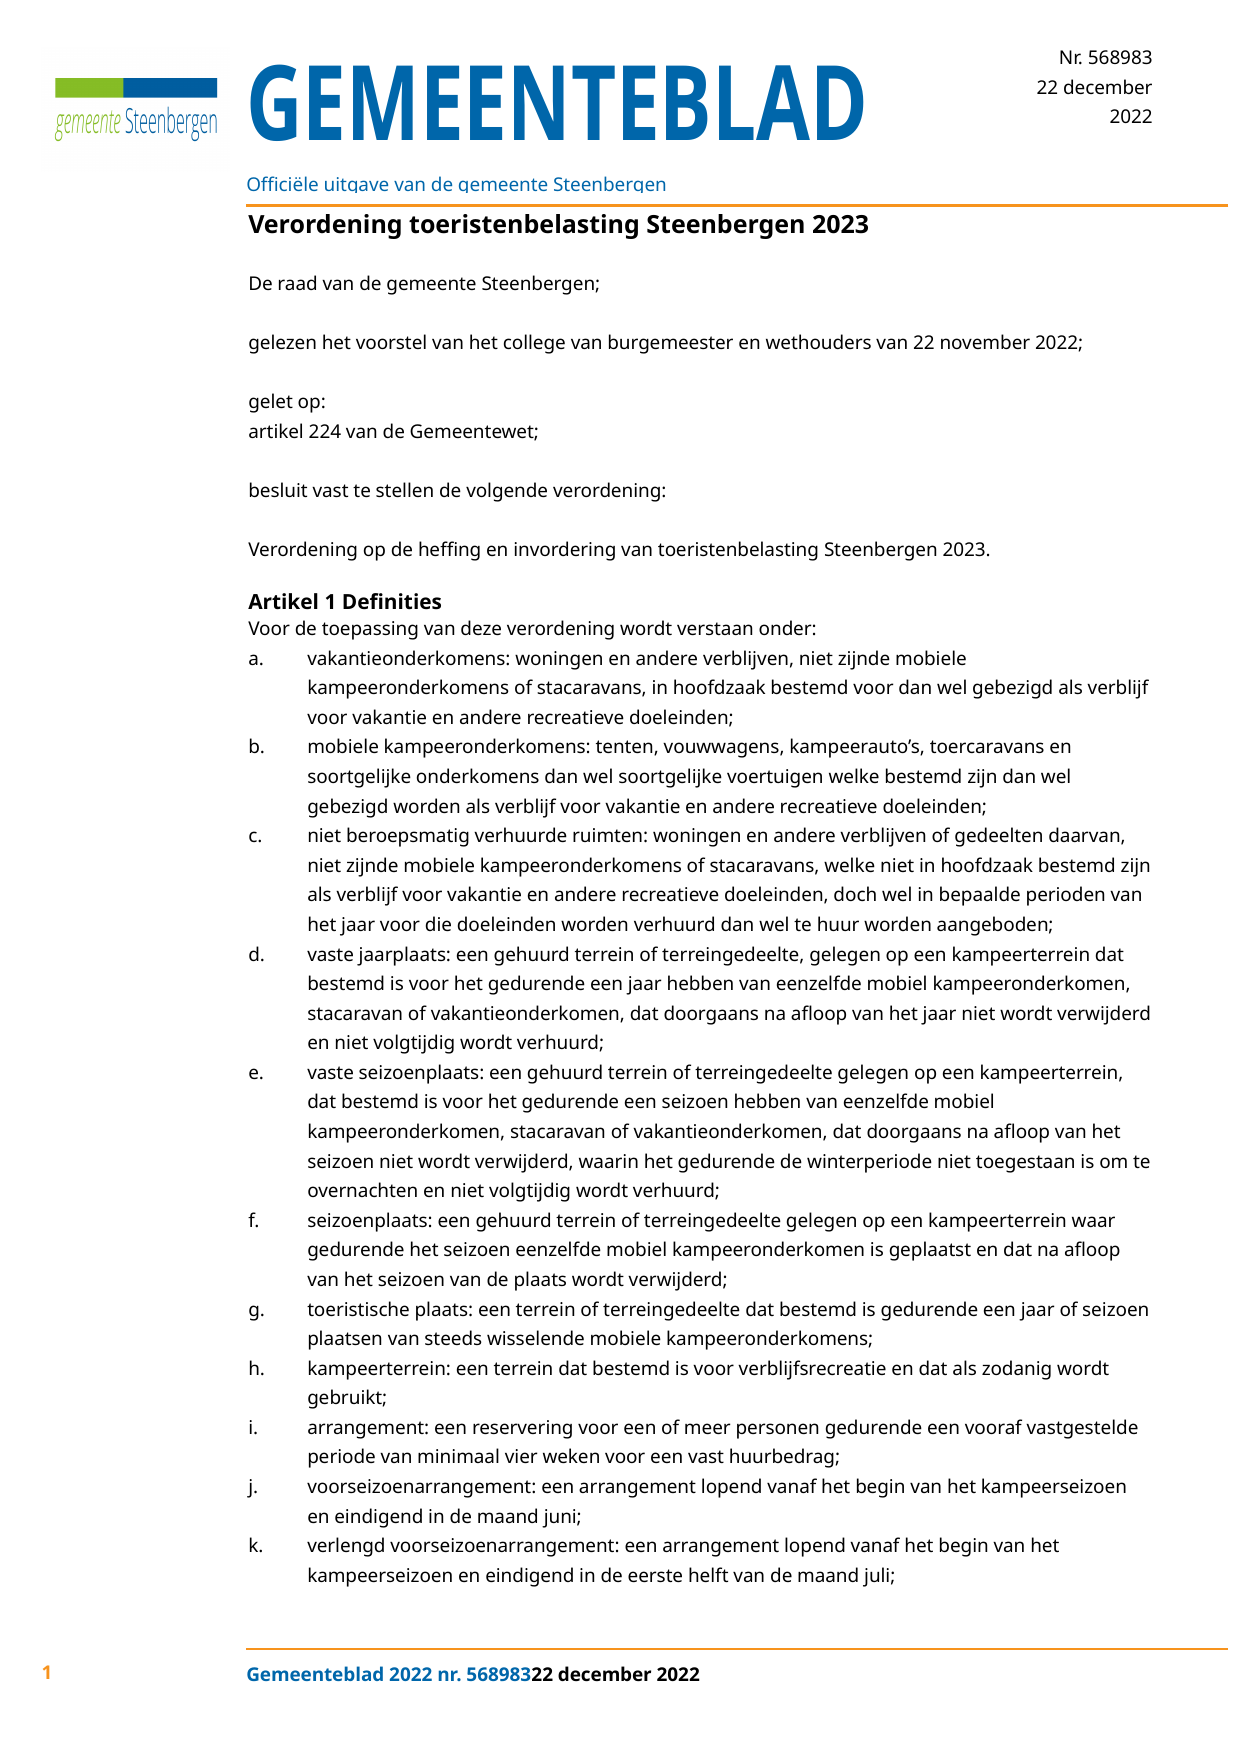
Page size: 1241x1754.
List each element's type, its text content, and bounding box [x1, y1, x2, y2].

list mobiele kampeeronderkomens: tenten, vouwwagens, kampeerauto’s, toercaravans en soortgelijke onderkomens dan wel soortgelijke voertuigen welke bestemd zijn dan wel gebezigd worden als verblijf voor vakantie en andere recreatieve doeleinden; [248, 734, 1152, 819]
text Verordening op de heffing en invordering van toeristenbelasting Steenbergen 2023. [248, 537, 1152, 562]
list seizoenplaats: een gehuurd terrein of terreingedeelte gelegen op een kampeerterrein waar gedurende het seizoen eenzelfde mobiel kampeeronderkomen is geplaatst en dat na afloop van het seizoen van de plaats wordt verwijderd; [248, 1207, 1152, 1292]
text gelet op: [248, 389, 1152, 414]
list vakantieonderkomens: woningen en andere verblijven, niet zijnde mobiele kampeeronderkomens of stacaravans, in hoofdzaak bestemd voor dan wel gebezigd als verblijf voor vakantie en andere recreatieve doeleinden; [248, 645, 1152, 730]
list niet beroepsmatig verhuurde ruimten: woningen en andere verblijven of gedeelten daarvan, niet zijnde mobiele kampeeronderkomens of stacaravans, welke niet in hoofdzaak bestemd zijn als verblijf voor vakantie en andere recreatieve doeleinden, doch wel in bepaalde perioden van het jaar voor die doeleinden worden verhuurd dan wel te huur worden aangeboden; [248, 822, 1152, 937]
list voorseizoenarrangement: een arrangement lopend vanaf het begin van het kampeerseizoen en eindigend in de maand juni; [248, 1473, 1152, 1529]
list toeristische plaats: een terrein of terreingedeelte dat bestemd is gedurende een jaar of seizoen plaatsen van steeds wisselende mobiele kampeeronderkomens; [248, 1296, 1152, 1351]
text Verordening toeristenbelasting Steenbergen 2023 [248, 207, 1152, 241]
text besluit vast te stellen de volgende verordening: [248, 477, 1152, 503]
text Voor de toepassing van deze verordening wordt verstaan onder: [248, 615, 1152, 641]
text gelezen het voorstel van het college van burgemeester en wethouders van 22 november 2022; [248, 329, 1152, 355]
text artikel 224 van de Gemeentewet; [248, 418, 1152, 444]
list vaste seizoenplaats: een gehuurd terrein of terreingedeelte gelegen op een kampeerterrein, dat bestemd is voor het gedurende een seizoen hebben van eenzelfde mobiel kampeeronderkomen, stacaravan of vakantieonderkomen, dat doorgaans na afloop van het seizoen niet wordt verwijderd, waarin het gedurende de winterperiode niet toegestaan is om te overnachten en niet volgtijdig wordt verhuurd; [248, 1059, 1152, 1203]
text Artikel 1 Definities [248, 587, 1152, 615]
picture [41, 47, 231, 172]
list kampeerterrein: een terrein dat bestemd is voor verblijfsrecreatie en dat als zodanig wordt gebruikt; [248, 1355, 1152, 1410]
list vaste jaarplaats: een gehuurd terrein of terreingedeelte, gelegen op een kampeerterrein dat bestemd is voor het gedurende een jaar hebben van eenzelfde mobiel kampeeronderkomen, stacaravan of vakantieonderkomen, dat doorgaans na afloop van het jaar niet wordt verwijderd en niet volgtijdig wordt verhuurd; [248, 941, 1152, 1055]
list arrangement: een reservering voor een of meer personen gedurende een vooraf vastgestelde periode van minimaal vier weken voor een vast huurbedrag; [248, 1414, 1152, 1469]
list verlengd voorseizoenarrangement: een arrangement lopend vanaf het begin van het kampeerseizoen en eindigend in de eerste helft van de maand juli; [248, 1532, 1152, 1588]
text De raad van de gemeente Steenbergen; [248, 270, 1152, 296]
